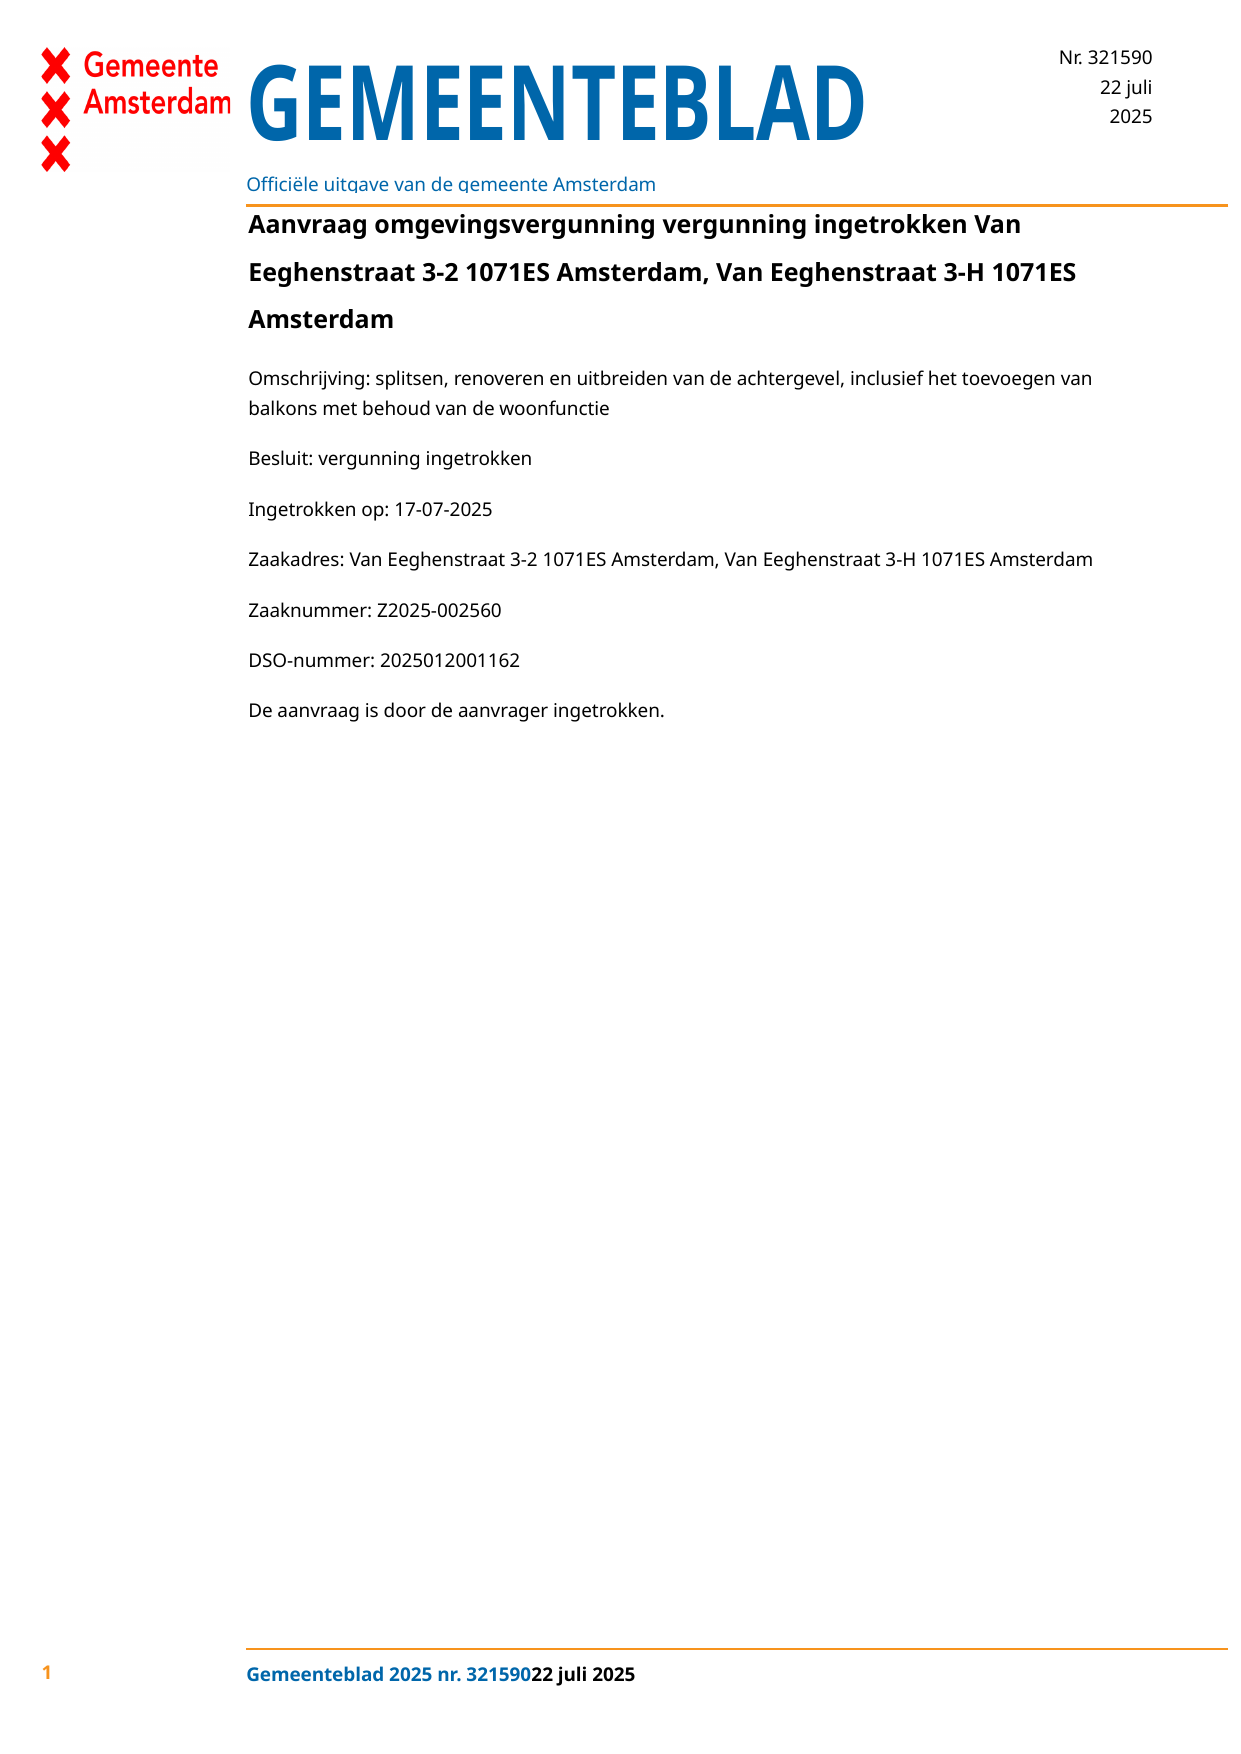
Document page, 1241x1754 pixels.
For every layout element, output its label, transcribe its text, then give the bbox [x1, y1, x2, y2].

text Zaaknummer: Z2025-002560 [248, 597, 1152, 622]
text Zaakadres: Van Eeghenstraat 3-2 1071ES Amsterdam, Van Eeghenstraat 3-H 1071ES Amsterdam [248, 546, 1152, 572]
picture [41, 47, 231, 172]
text De aanvraag is door de aanvrager ingetrokken. [248, 698, 1152, 723]
text Ingetrokken op: 17-07-2025 [248, 496, 1152, 522]
text Aanvraag omgevingsvergunning vergunning ingetrokken Van Eeghenstraat 3-2 1071ES Amsterdam, Van Eeghenstraat 3-H 1071ES Amsterdam [248, 207, 1152, 336]
text Omschrijving: splitsen, renoveren en uitbreiden van de achtergevel, inclusief het toevoegen van balkons met behoud van de woonfunctie [248, 366, 1152, 421]
text Besluit: vergunning ingetrokken [248, 446, 1152, 471]
text DSO-nummer: 2025012001162 [248, 647, 1152, 673]
